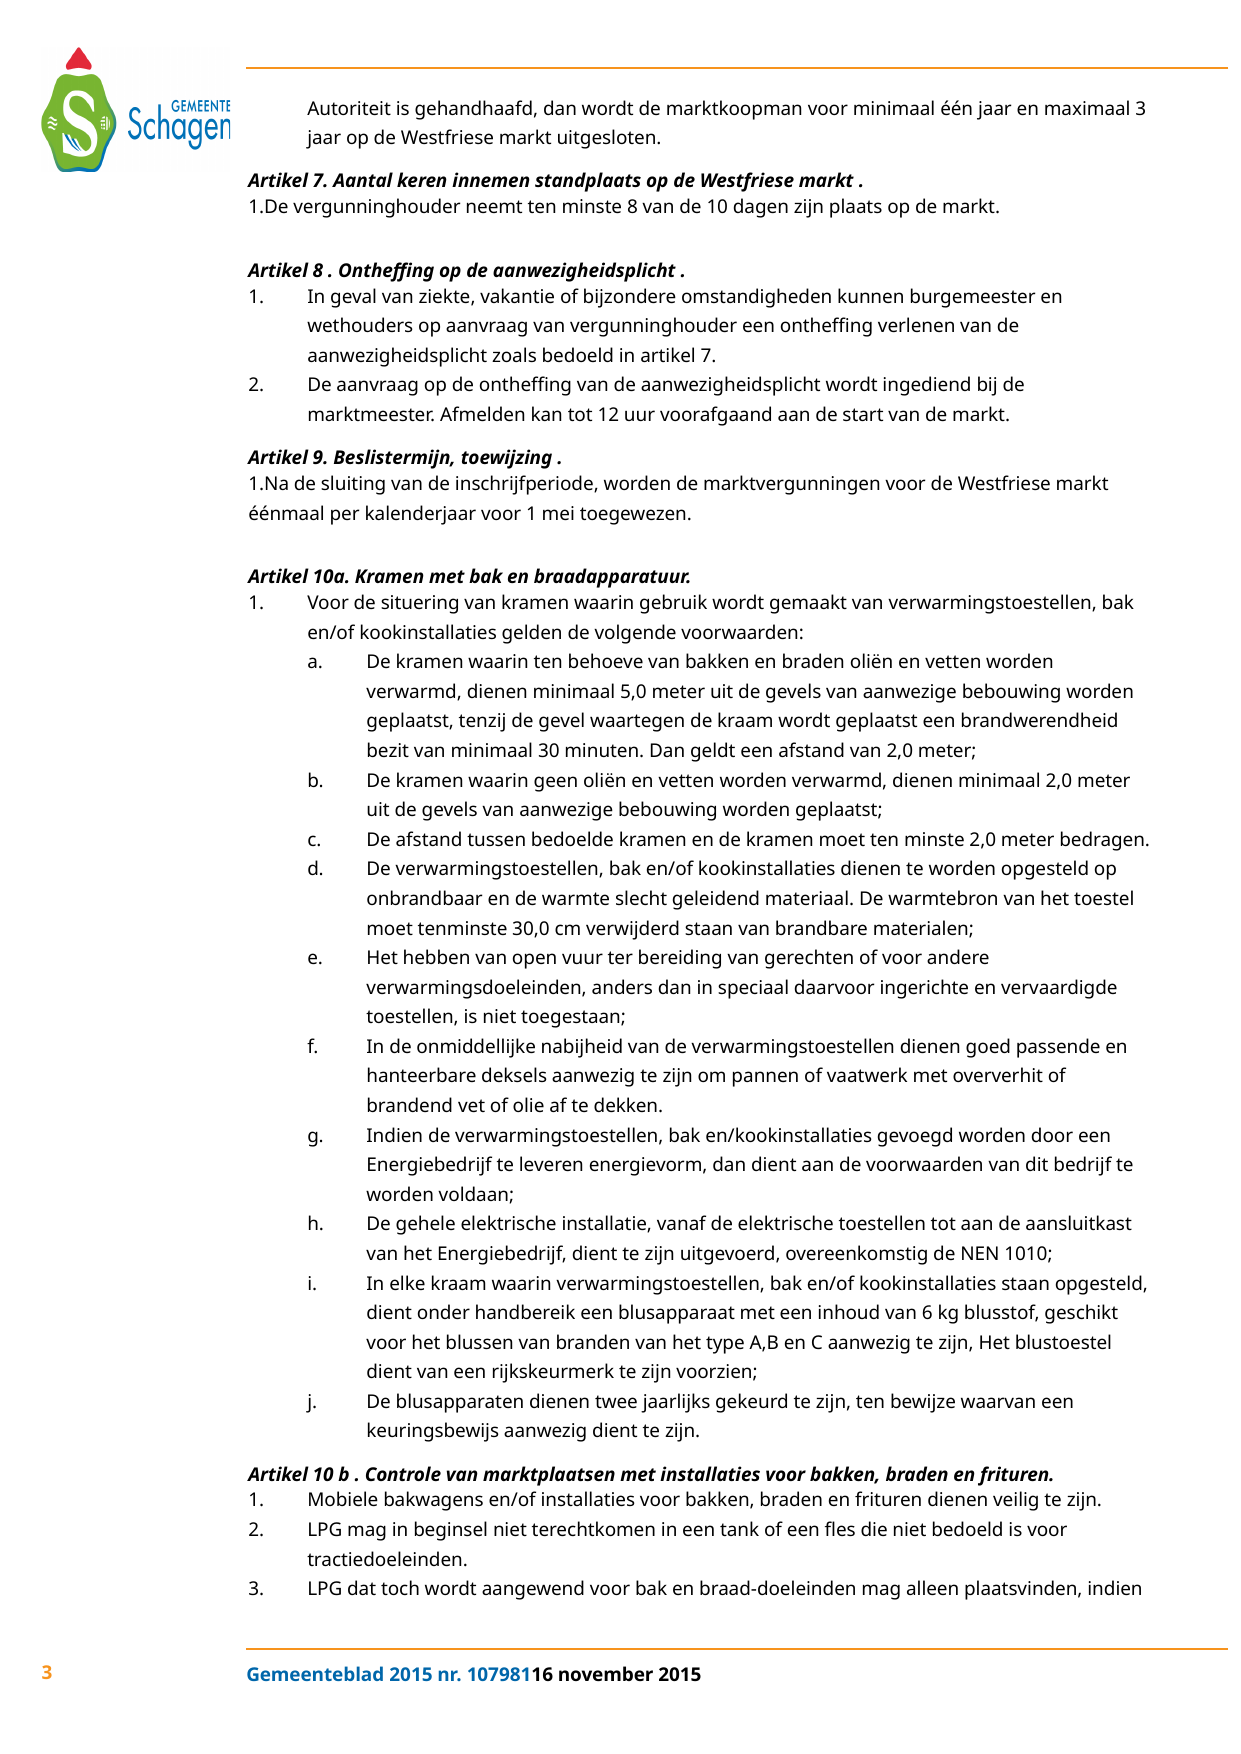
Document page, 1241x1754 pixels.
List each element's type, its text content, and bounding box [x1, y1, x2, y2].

picture [41, 47, 231, 172]
list De verwarmingstoestellen, bak en/of kookinstallaties dienen te worden opgesteld op onbrandbaar en de warmte slecht geleidend materiaal. De warmtebron van het toestel moet tenminste 30,0 cm verwijderd staan van brandbare materialen; [307, 856, 1152, 941]
list De blusapparaten dienen twee jaarlijks gekeurd te zijn, ten bewijze waarvan een keuringsbewijs aanwezig dient te zijn. [307, 1388, 1152, 1443]
list Mobiele bakwagens en/of installaties voor bakken, braden en frituren dienen veilig te zijn. [248, 1487, 1152, 1512]
text 1.De vergunninghouder neemt ten minste 8 van de 10 dagen zijn plaats op de markt. [248, 193, 1152, 219]
text Artikel 10a. Kramen met bak en braadapparatuur. [248, 564, 1152, 589]
text Artikel 8 . Ontheffing op de aanwezigheidsplicht . [248, 257, 1152, 283]
list LPG dat toch wordt aangewend voor bak en braad-doeleinden mag alleen plaatsvinden, indien [248, 1575, 1152, 1601]
list De afstand tussen bedoelde kramen en de kramen moet ten minste 2,0 meter bedragen. [307, 826, 1152, 852]
list Indien de verwarmingstoestellen, bak en/kookinstallaties gevoegd worden door een Energiebedrijf te leveren energievorm, dan dient aan de voorwaarden van dit bedrijf te worden voldaan; [307, 1122, 1152, 1207]
list De kramen waarin ten behoeve van bakken en braden oliën en vetten worden verwarmd, dienen minimaal 5,0 meter uit de gevels van aanwezige bebouwing worden geplaatst, tenzij de gevel waartegen de kraam wordt geplaatst een brandwerendheid bezit van minimaal 30 minuten. Dan geldt een afstand van 2,0 meter; [307, 648, 1152, 763]
text Artikel 7. Aantal keren innemen standplaats op de Westfriese markt . [248, 167, 1152, 193]
text Artikel 10 b . Controle van marktplaatsen met installaties voor bakken, braden en frituren. [248, 1461, 1152, 1487]
text 1.Na de sluiting van de inschrijfperiode, worden de marktvergunningen voor de Westfriese markt éénmaal per kalenderjaar voor 1 mei toegewezen. [248, 470, 1152, 525]
list In de onmiddellijke nabijheid van de verwarmingstoestellen dienen goed passende en hanteerbare deksels aanwezig te zijn om pannen of vaatwerk met oververhit of brandend vet of olie af te dekken. [307, 1033, 1152, 1118]
list De gehele elektrische installatie, vanaf de elektrische toestellen tot aan de aansluitkast van het Energiebedrijf, dient te zijn uitgevoerd, overeenkomstig de NEN 1010; [307, 1211, 1152, 1266]
list LPG mag in beginsel niet terechtkomen in een tank of een fles die niet bedoeld is voor tractiedoeleinden. [248, 1516, 1152, 1571]
list Autoriteit is gehandhaafd, dan wordt de marktkoopman voor minimaal één jaar en maximaal 3 jaar op de Westfriese markt uitgesloten. [248, 95, 1152, 150]
list In geval van ziekte, vakantie of bijzondere omstandigheden kunnen burgemeester en wethouders op aanvraag van vergunninghouder een ontheffing verlenen van de aanwezigheidsplicht zoals bedoeld in artikel 7. [248, 283, 1152, 368]
text Artikel 9. Beslistermijn, toewijzing . [248, 444, 1152, 470]
list De aanvraag op de ontheffing van de aanwezigheidsplicht wordt ingediend bij de marktmeester. Afmelden kan tot 12 uur voorafgaand aan de start van de markt. [248, 372, 1152, 427]
list De kramen waarin geen oliën en vetten worden verwarmd, dienen minimaal 2,0 meter uit de gevels van aanwezige bebouwing worden geplaatst; [307, 767, 1152, 822]
list In elke kraam waarin verwarmingstoestellen, bak en/of kookinstallaties staan opgesteld, dient onder handbereik een blusapparaat met een inhoud van 6 kg blusstof, geschikt voor het blussen van branden van het type A,B en C aanwezig te zijn, Het blustoestel dient van een rijkskeurmerk te zijn voorzien; [307, 1270, 1152, 1384]
list Het hebben van open vuur ter bereiding van gerechten of voor andere verwarmingsdoeleinden, anders dan in speciaal daarvoor ingerichte en vervaardigde toestellen, is niet toegestaan; [307, 944, 1152, 1029]
list Voor de situering van kramen waarin gebruik wordt gemaakt van verwarmingstoestellen, bak en/of kookinstallaties gelden de volgende voorwaarden: [248, 589, 1152, 645]
